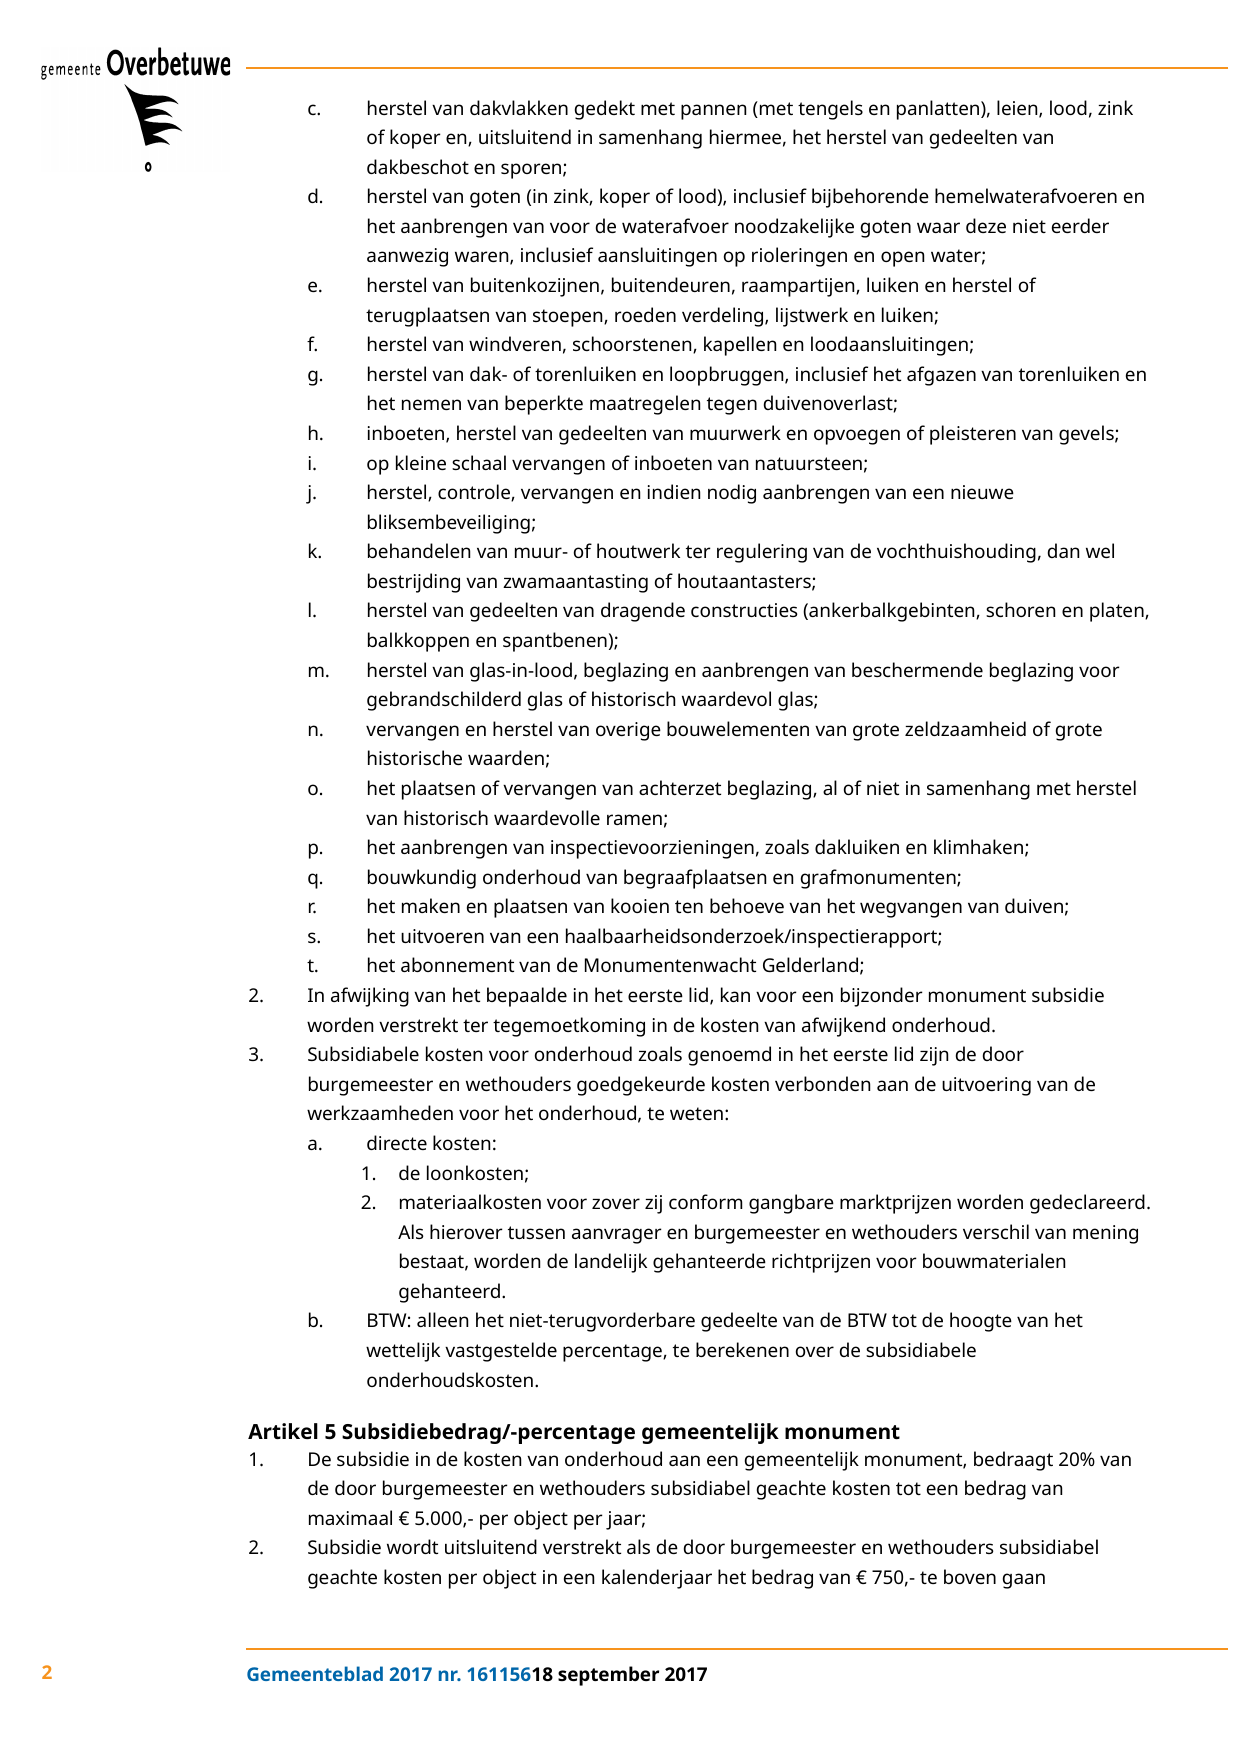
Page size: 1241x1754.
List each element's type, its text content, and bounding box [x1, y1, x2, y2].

list inboeten, herstel van gedeelten van muurwerk en opvoegen of pleisteren van gevels; [307, 420, 1152, 446]
list herstel van goten (in zink, koper of lood), inclusief bijbehorende hemelwaterafvoeren en het aanbrengen van voor de waterafvoer noodzakelijke goten waar deze niet eerder aanwezig waren, inclusief aansluitingen op rioleringen en open water; [307, 183, 1152, 268]
list herstel van windveren, schoorstenen, kapellen en loodaansluitingen; [307, 331, 1152, 357]
list BTW: alleen het niet-terugvorderbare gedeelte van de BTW tot de hoogte van het wettelijk vastgestelde percentage, te berekenen over de subsidiabele onderhoudskosten. [307, 1308, 1152, 1393]
list herstel van dakvlakken gedekt met pannen (met tengels en panlatten), leien, lood, zink of koper en, uitsluitend in samenhang hiermee, het herstel van gedeelten van dakbeschot en sporen; [307, 95, 1152, 180]
list het abonnement van de Monumentenwacht Gelderland; [307, 953, 1152, 978]
list op kleine schaal vervangen of inboeten van natuursteen; [307, 450, 1152, 476]
picture [41, 47, 231, 172]
list de loonkosten; [361, 1160, 1152, 1186]
text Artikel 5 Subsidiebedrag/-percentage gemeentelijk monument [248, 1417, 1152, 1446]
list herstel van glas-in-lood, beglazing en aanbrengen van beschermende beglazing voor gebrandschilderd glas of historisch waardevol glas; [307, 657, 1152, 712]
list het uitvoeren van een haalbaarheidsonderzoek/inspectierapport; [307, 923, 1152, 949]
list bouwkundig onderhoud van begraafplaatsen en grafmonumenten; [307, 864, 1152, 890]
list herstel van gedeelten van dragende constructies (ankerbalkgebinten, schoren en platen, balkkoppen en spantbenen); [307, 598, 1152, 653]
list het maken en plaatsen van kooien ten behoeve van het wegvangen van duiven; [307, 893, 1152, 919]
list herstel, controle, vervangen en indien nodig aanbrengen van een nieuwe bliksembeveiliging; [307, 479, 1152, 535]
list Subsidie wordt uitsluitend verstrekt als de door burgemeester en wethouders subsidiabel geachte kosten per object in een kalenderjaar het bedrag van € 750,- te boven gaan [248, 1534, 1152, 1590]
list In afwijking van het bepaalde in het eerste lid, kan voor een bijzonder monument subsidie worden verstrekt ter tegemoetkoming in de kosten van afwijkend onderhoud. [248, 982, 1152, 1038]
list behandelen van muur- of houtwerk ter regulering van de vochthuishouding, dan wel bestrijding van zwamaantasting of houtaantasters; [307, 538, 1152, 594]
list herstel van dak- of torenluiken en loopbruggen, inclusief het afgazen van torenluiken en het nemen van beperkte maatregelen tegen duivenoverlast; [307, 361, 1152, 416]
list vervangen en herstel van overige bouwelementen van grote zeldzaamheid of grote historische waarden; [307, 716, 1152, 771]
list herstel van buitenkozijnen, buitendeuren, raampartijen, luiken en herstel of terugplaatsen van stoepen, roeden verdeling, lijstwerk en luiken; [307, 272, 1152, 328]
list materiaalkosten voor zover zij conform gangbare marktprijzen worden gedeclareerd. Als hierover tussen aanvrager en burgemeester en wethouders verschil van mening bestaat, worden de landelijk gehanteerde richtprijzen voor bouwmaterialen gehanteerd. [361, 1189, 1152, 1304]
list De subsidie in de kosten van onderhoud aan een gemeentelijk monument, bedraagt 20% van de door burgemeester en wethouders subsidiabel geachte kosten tot een bedrag van maximaal € 5.000,- per object per jaar; [248, 1446, 1152, 1531]
list het aanbrengen van inspectievoorzieningen, zoals dakluiken en klimhaken; [307, 834, 1152, 860]
list directe kosten: [307, 1130, 1152, 1156]
list Subsidiabele kosten voor onderhoud zoals genoemd in het eerste lid zijn de door burgemeester en wethouders goedgekeurde kosten verbonden aan de uitvoering van de werkzaamheden voor het onderhoud, te weten: [248, 1041, 1152, 1126]
list het plaatsen of vervangen van achterzet beglazing, al of niet in samenhang met herstel van historisch waardevolle ramen; [307, 775, 1152, 831]
